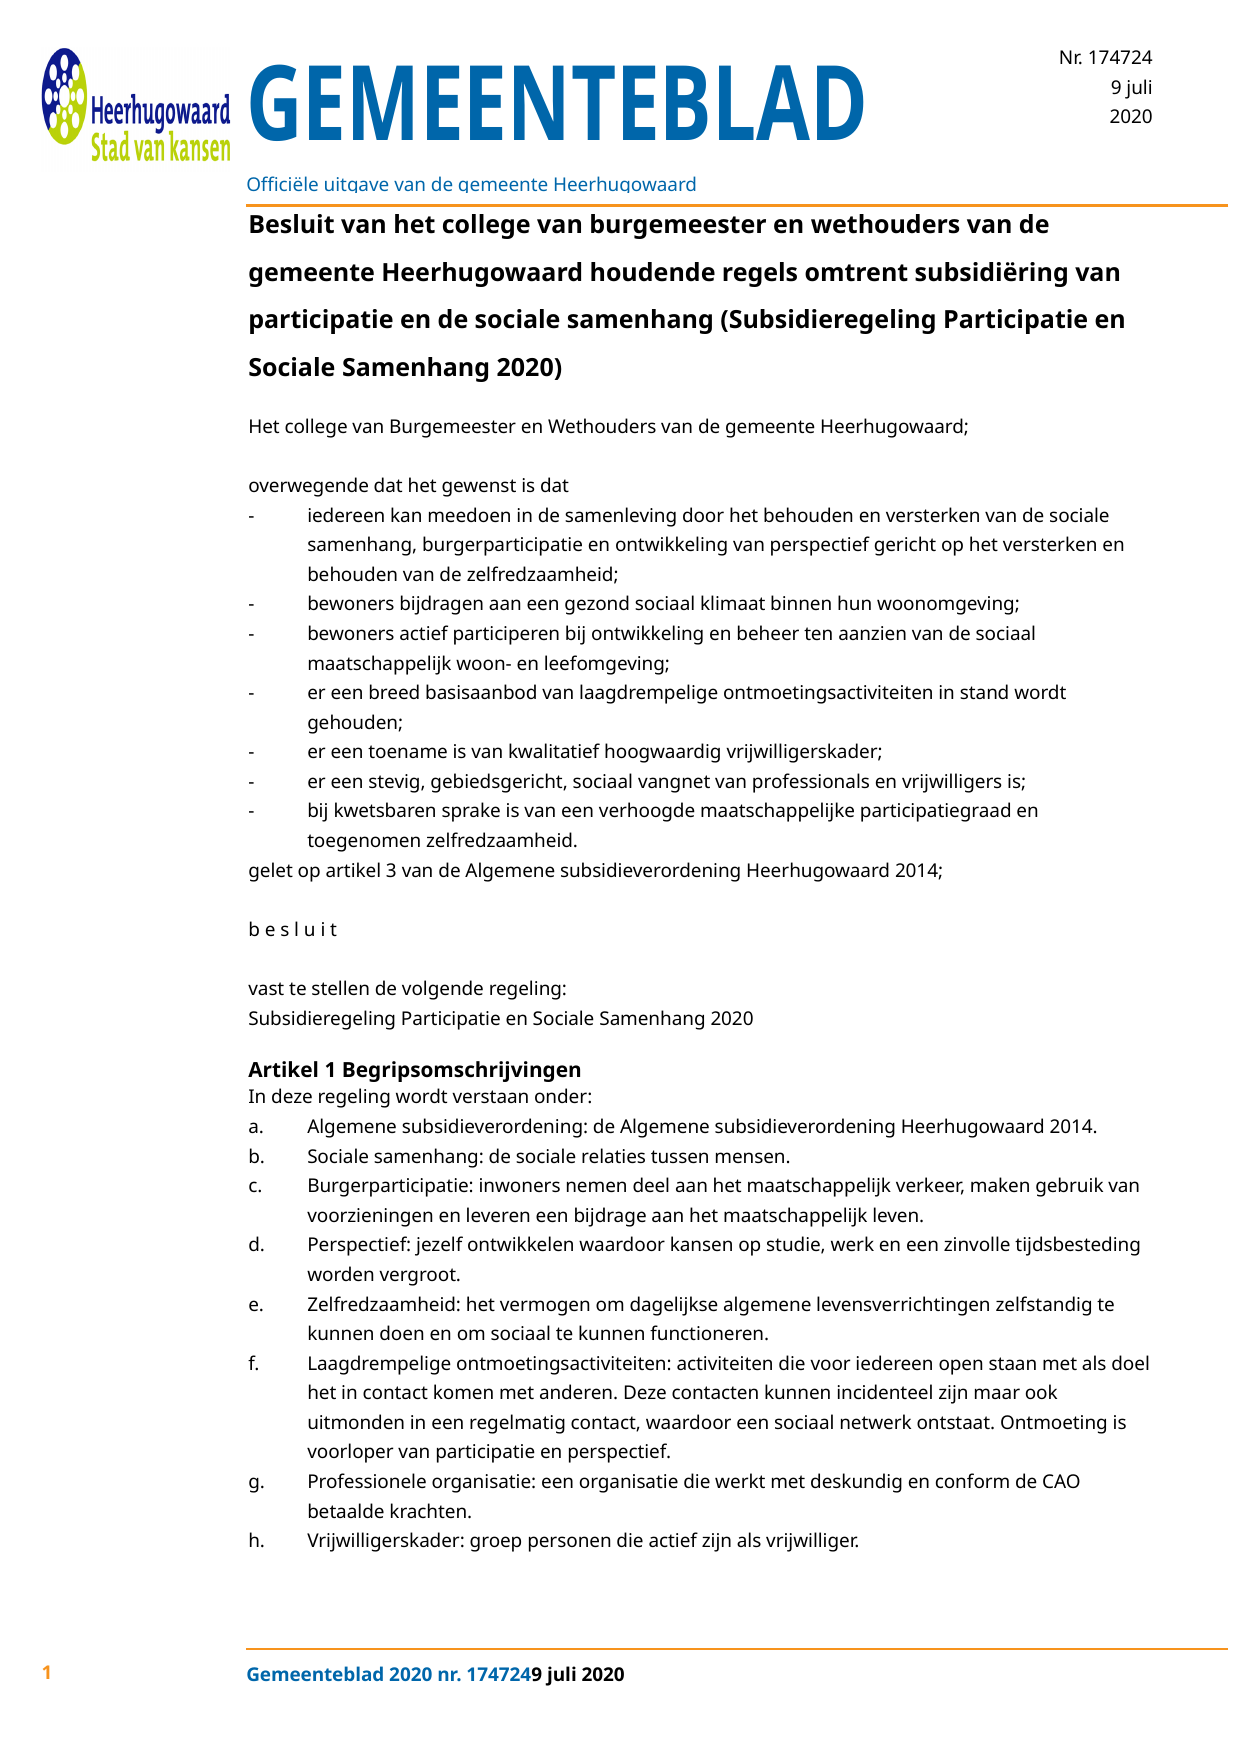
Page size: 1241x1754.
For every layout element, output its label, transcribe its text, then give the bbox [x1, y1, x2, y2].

text overwegende dat het gewenst is dat [248, 472, 1152, 498]
list bewoners actief participeren bij ontwikkeling en beheer ten aanzien van de sociaal maatschappelijk woon- en leefomgeving; [248, 620, 1152, 676]
list Burgerparticipatie: inwoners nemen deel aan het maatschappelijk verkeer, maken gebruik van voorzieningen en leveren een bijdrage aan het maatschappelijk leven. [248, 1172, 1152, 1228]
text b e s l u i t [248, 916, 1152, 942]
list er een stevig, gebiedsgericht, sociaal vangnet van professionals en vrijwilligers is; [248, 768, 1152, 794]
text Besluit van het college van burgemeester en wethouders van de gemeente Heerhugowaard houdende regels omtrent subsidiëring van participatie en de sociale samenhang (Subsidieregeling Participatie en Sociale Samenhang 2020) [248, 207, 1152, 384]
text gelet op artikel 3 van de Algemene subsidieverordening Heerhugowaard 2014; [248, 857, 1152, 883]
text Het college van Burgemeester en Wethouders van de gemeente Heerhugowaard; [248, 413, 1152, 439]
list er een breed basisaanbod van laagdrempelige ontmoetingsactiviteiten in stand wordt gehouden; [248, 679, 1152, 735]
picture [41, 47, 231, 172]
text Artikel 1 Begripsomschrijvingen [248, 1055, 1152, 1084]
list Zelfredzaamheid: het vermogen om dagelijkse algemene levensverrichtingen zelfstandig te kunnen doen en om sociaal te kunnen functioneren. [248, 1291, 1152, 1346]
list Algemene subsidieverordening: de Algemene subsidieverordening Heerhugowaard 2014. [248, 1113, 1152, 1139]
text Subsidieregeling Participatie en Sociale Samenhang 2020 [248, 1005, 1152, 1031]
list Professionele organisatie: een organisatie die werkt met deskundig en conform de CAO betaalde krachten. [248, 1468, 1152, 1523]
text In deze regeling wordt verstaan onder: [248, 1084, 1152, 1109]
list Sociale samenhang: de sociale relaties tussen mensen. [248, 1143, 1152, 1168]
list Perspectief: jezelf ontwikkelen waardoor kansen op studie, werk en een zinvolle tijdsbesteding worden vergroot. [248, 1232, 1152, 1287]
list er een toename is van kwalitatief hoogwaardig vrijwilligerskader; [248, 738, 1152, 764]
text vast te stellen de volgende regeling: [248, 975, 1152, 1001]
list iedereen kan meedoen in de samenleving door het behouden en versterken van de sociale samenhang, burgerparticipatie en ontwikkeling van perspectief gericht op het versterken en behouden van de zelfredzaamheid; [248, 502, 1152, 587]
list Vrijwilligerskader: groep personen die actief zijn als vrijwilliger. [248, 1527, 1152, 1553]
list bewoners bijdragen aan een gezond sociaal klimaat binnen hun woonomgeving; [248, 591, 1152, 616]
list Laagdrempelige ontmoetingsactiviteiten: activiteiten die voor iedereen open staan met als doel het in contact komen met anderen. Deze contacten kunnen incidenteel zijn maar ook uitmonden in een regelmatig contact, waardoor een sociaal netwerk ontstaat. Ontmoeting is voorloper van participatie en perspectief. [248, 1350, 1152, 1464]
list bij kwetsbaren sprake is van een verhoogde maatschappelijke participatiegraad en toegenomen zelfredzaamheid. [248, 798, 1152, 853]
